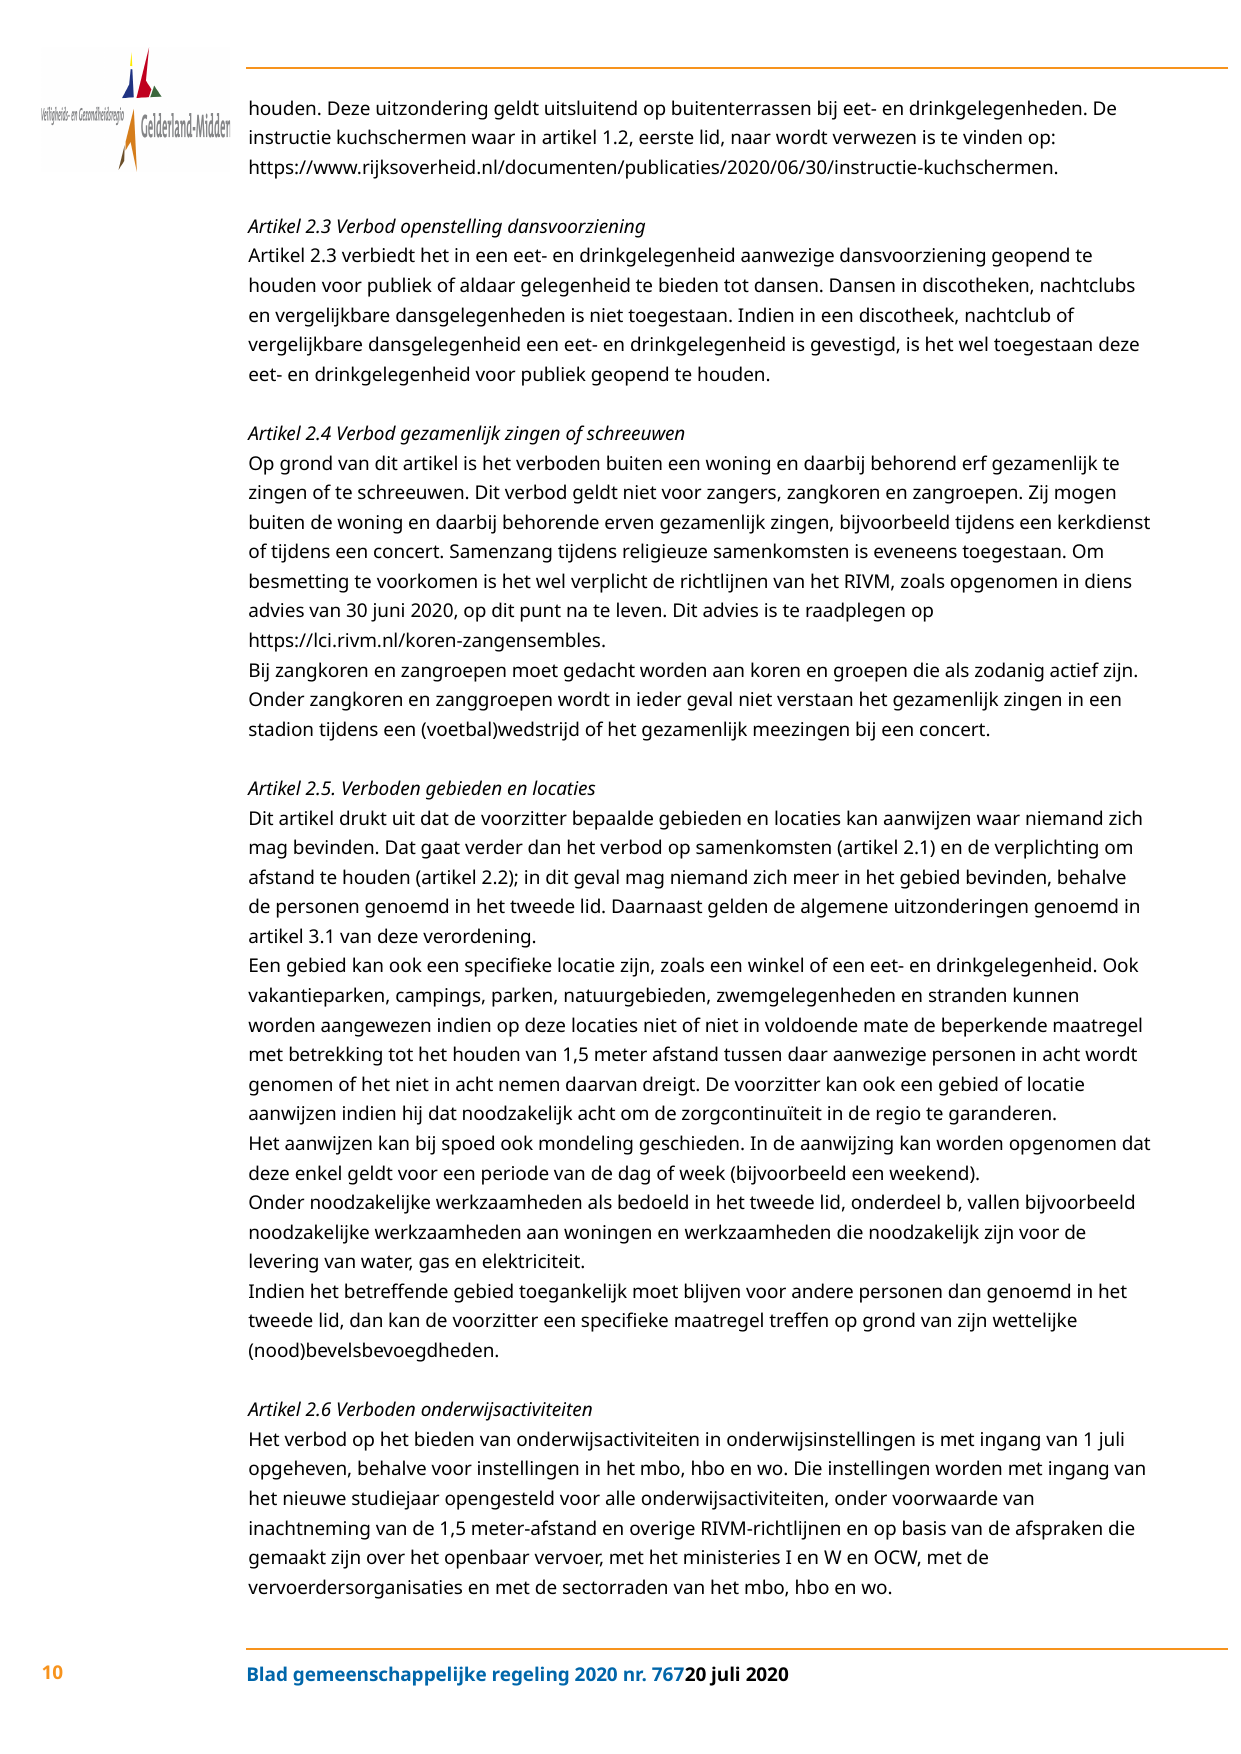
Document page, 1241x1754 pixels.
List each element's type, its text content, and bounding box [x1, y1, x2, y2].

text Het aanwijzen kan bij spoed ook mondeling geschieden. In de aanwijzing kan worden opgenomen dat deze enkel geldt voor een periode van de dag of week (bijvoorbeeld een weekend). [248, 1130, 1152, 1186]
text Artikel 2.6 Verboden onderwijsactiviteiten [248, 1396, 1152, 1422]
text Dit artikel drukt uit dat de voorzitter bepaalde gebieden en locaties kan aanwijzen waar niemand zich mag bevinden. Dat gaat verder dan het verbod op samenkomsten (artikel 2.1) en de verplichting om afstand te houden (artikel 2.2); in dit geval mag niemand zich meer in het gebied bevinden, behalve de personen genoemd in het tweede lid. Daarnaast gelden de algemene uitzonderingen genoemd in artikel 3.1 van deze verordening. [248, 805, 1152, 949]
picture [41, 47, 231, 172]
text Op grond van dit artikel is het verboden buiten een woning en daarbij behorend erf gezamenlijk te zingen of te schreeuwen. Dit verbod geldt niet voor zangers, zangkoren en zangroepen. Zij mogen buiten de woning en daarbij behorende erven gezamenlijk zingen, bijvoorbeeld tijdens een kerkdienst of tijdens een concert. Samenzang tijdens religieuze samenkomsten is eveneens toegestaan. Om besmetting te voorkomen is het wel verplicht de richtlijnen van het RIVM, zoals opgenomen in diens advies van 30 juni 2020, op dit punt na te leven. Dit advies is te raadplegen op https://lci.rivm.nl/koren-zangensembles. [248, 450, 1152, 653]
text houden. Deze uitzondering geldt uitsluitend op buitenterrassen bij eet- en drinkgelegenheden. De instructie kuchschermen waar in artikel 1.2, eerste lid, naar wordt verwezen is te vinden op: https://www.rijksoverheid.nl/documenten/publicaties/2020/06/30/instructie-kuchschermen. [248, 95, 1152, 180]
text Artikel 2.4 Verbod gezamenlijk zingen of schreeuwen [248, 420, 1152, 446]
text Onder noodzakelijke werkzaamheden als bedoeld in het tweede lid, onderdeel b, vallen bijvoorbeeld noodzakelijke werkzaamheden aan woningen en werkzaamheden die noodzakelijk zijn voor de levering van water, gas en elektriciteit. [248, 1189, 1152, 1274]
text Artikel 2.3 Verbod openstelling dansvoorziening [248, 213, 1152, 239]
text Indien het betreffende gebied toegankelijk moet blijven voor andere personen dan genoemd in het tweede lid, dan kan de voorzitter een specifieke maatregel treffen op grond van zijn wettelijke (nood)bevelsbevoegdheden. [248, 1278, 1152, 1363]
text Artikel 2.5. Verboden gebieden en locaties [248, 775, 1152, 801]
text Het verbod op het bieden van onderwijsactiviteiten in onderwijsinstellingen is met ingang van 1 juli opgeheven, behalve voor instellingen in het mbo, hbo en wo. Die instellingen worden met ingang van het nieuwe studiejaar opengesteld voor alle onderwijsactiviteiten, onder voorwaarde van inachtneming van de 1,5 meter-afstand en overige RIVM-richtlijnen en op basis van de afspraken die gemaakt zijn over het openbaar vervoer, met het ministeries I en W en OCW, met de vervoerdersorganisaties en met de sectorraden van het mbo, hbo en wo. [248, 1426, 1152, 1600]
text Artikel 2.3 verbiedt het in een eet- en drinkgelegenheid aanwezige dansvoorziening geopend te houden voor publiek of aldaar gelegenheid te bieden tot dansen. Dansen in discotheken, nachtclubs en vergelijkbare dansgelegenheden is niet toegestaan. Indien in een discotheek, nachtclub of vergelijkbare dansgelegenheid een eet- en drinkgelegenheid is gevestigd, is het wel toegestaan deze eet- en drinkgelegenheid voor publiek geopend te houden. [248, 243, 1152, 387]
text Een gebied kan ook een specifieke locatie zijn, zoals een winkel of een eet- en drinkgelegenheid. Ook vakantieparken, campings, parken, natuurgebieden, zwemgelegenheden en stranden kunnen worden aangewezen indien op deze locaties niet of niet in voldoende mate de beperkende maatregel met betrekking tot het houden van 1,5 meter afstand tussen daar aanwezige personen in acht wordt genomen of het niet in acht nemen daarvan dreigt. De voorzitter kan ook een gebied of locatie aanwijzen indien hij dat noodzakelijk acht om de zorgcontinuïteit in de regio te garanderen. [248, 953, 1152, 1126]
text Bij zangkoren en zangroepen moet gedacht worden aan koren en groepen die als zodanig actief zijn. Onder zangkoren en zanggroepen wordt in ieder geval niet verstaan het gezamenlijk zingen in een stadion tijdens een (voetbal)wedstrijd of het gezamenlijk meezingen bij een concert. [248, 657, 1152, 742]
